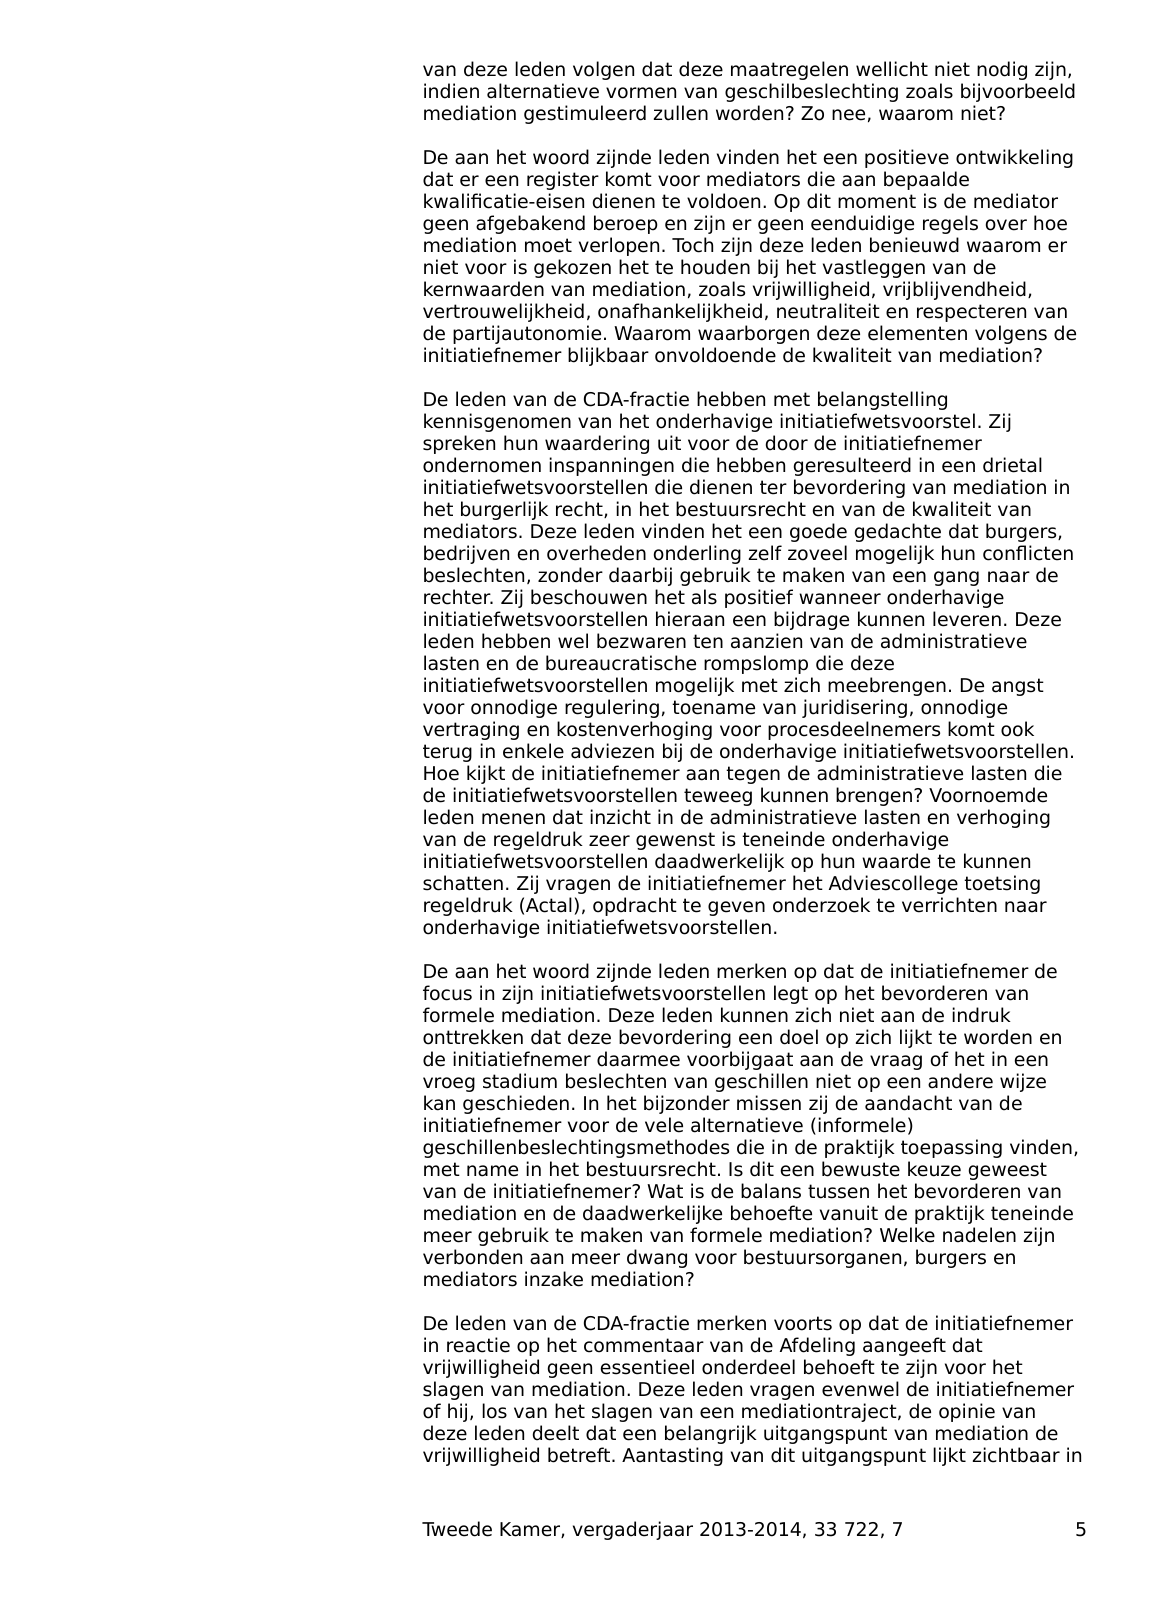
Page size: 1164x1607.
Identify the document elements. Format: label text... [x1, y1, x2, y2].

text De aan het woord zijnde leden merken op dat de initiatiefnemer de focus in zijn initiatiefwetsvoorstellen legt op het bevorderen van formele mediation. Deze leden kunnen zich niet aan de indruk onttrekken dat deze bevordering een doel op zich lijkt te worden en de initiatiefnemer daarmee voorbijgaat aan de vraag of het in een vroeg stadium beslechten van geschillen niet op een andere wijze kan geschieden. In het bijzonder missen zij de aandacht van de initiatiefnemer voor de vele alternatieve (informele) geschillenbeslechtingsmethodes die in de praktijk toepassing vinden, met name in het bestuursrecht. Is dit een bewuste keuze geweest van de initiatiefnemer? Wat is de balans tussen het bevorderen van mediation en de daadwerkelijke behoefte vanuit de praktijk teneinde meer gebruik te maken van formele mediation? Welke nadelen zijn verbonden aan meer dwang voor bestuursorganen, burgers en mediators inzake mediation? [422, 961, 1087, 1291]
text De leden van de CDA-fractie merken voorts op dat de initiatiefnemer in reactie op het commentaar van de Afdeling aangeeft dat vrijwilligheid geen essentieel onderdeel behoeft te zijn voor het slagen van mediation. Deze leden vragen evenwel de initiatiefnemer of hij, los van het slagen van een mediationtraject, de opinie van deze leden deelt dat een belangrijk uitgangspunt van mediation de vrijwilligheid betreft. Aantasting van dit uitgangspunt lijkt zichtbaar in [422, 1313, 1087, 1467]
text van deze leden volgen dat deze maatregelen wellicht niet nodig zijn, indien alternatieve vormen van geschilbeslechting zoals bijvoorbeeld mediation gestimuleerd zullen worden? Zo nee, waarom niet? [422, 59, 1087, 125]
text De leden van de CDA-fractie hebben met belangstelling kennisgenomen van het onderhavige initiatiefwetsvoorstel. Zij spreken hun waardering uit voor de door de initiatiefnemer ondernomen inspanningen die hebben geresulteerd in een drietal initiatiefwetsvoorstellen die dienen ter bevordering van mediation in het burgerlijk recht, in het bestuursrecht en van de kwaliteit van mediators. Deze leden vinden het een goede gedachte dat burgers, bedrijven en overheden onderling zelf zoveel mogelijk hun conflicten beslechten, zonder daarbij gebruik te maken van een gang naar de rechter. Zij beschouwen het als positief wanneer onderhavige initiatiefwetsvoorstellen hieraan een bijdrage kunnen leveren. Deze leden hebben wel bezwaren ten aanzien van de administratieve lasten en de bureaucratische rompslomp die deze initiatiefwetsvoorstellen mogelijk met zich meebrengen. De angst voor onnodige regulering, toename van juridisering, onnodige vertraging en kostenverhoging voor procesdeelnemers komt ook terug in enkele adviezen bij de onderhavige initiatiefwetsvoorstellen. Hoe kijkt de initiatiefnemer aan tegen de administratieve lasten die de initiatiefwetsvoorstellen teweeg kunnen brengen? Voornoemde leden menen dat inzicht in de administratieve lasten en verhoging van de regeldruk zeer gewenst is teneinde onderhavige initiatiefwetsvoorstellen daadwerkelijk op hun waarde te kunnen schatten. Zij vragen de initiatiefnemer het Adviescollege toetsing regeldruk (Actal), opdracht te geven onderzoek te verrichten naar onderhavige initiatiefwetsvoorstellen. [422, 389, 1087, 939]
text De aan het woord zijnde leden vinden het een positieve ontwikkeling dat er een register komt voor mediators die aan bepaalde kwalificatie-eisen dienen te voldoen. Op dit moment is de mediator geen afgebakend beroep en zijn er geen eenduidige regels over hoe mediation moet verlopen. Toch zijn deze leden benieuwd waarom er niet voor is gekozen het te houden bij het vastleggen van de kernwaarden van mediation, zoals vrijwilligheid, vrijblijvendheid, vertrouwelijkheid, onafhankelijkheid, neutraliteit en respecteren van de partijautonomie. Waarom waarborgen deze elementen volgens de initiatiefnemer blijkbaar onvoldoende de kwaliteit van mediation? [422, 147, 1087, 367]
